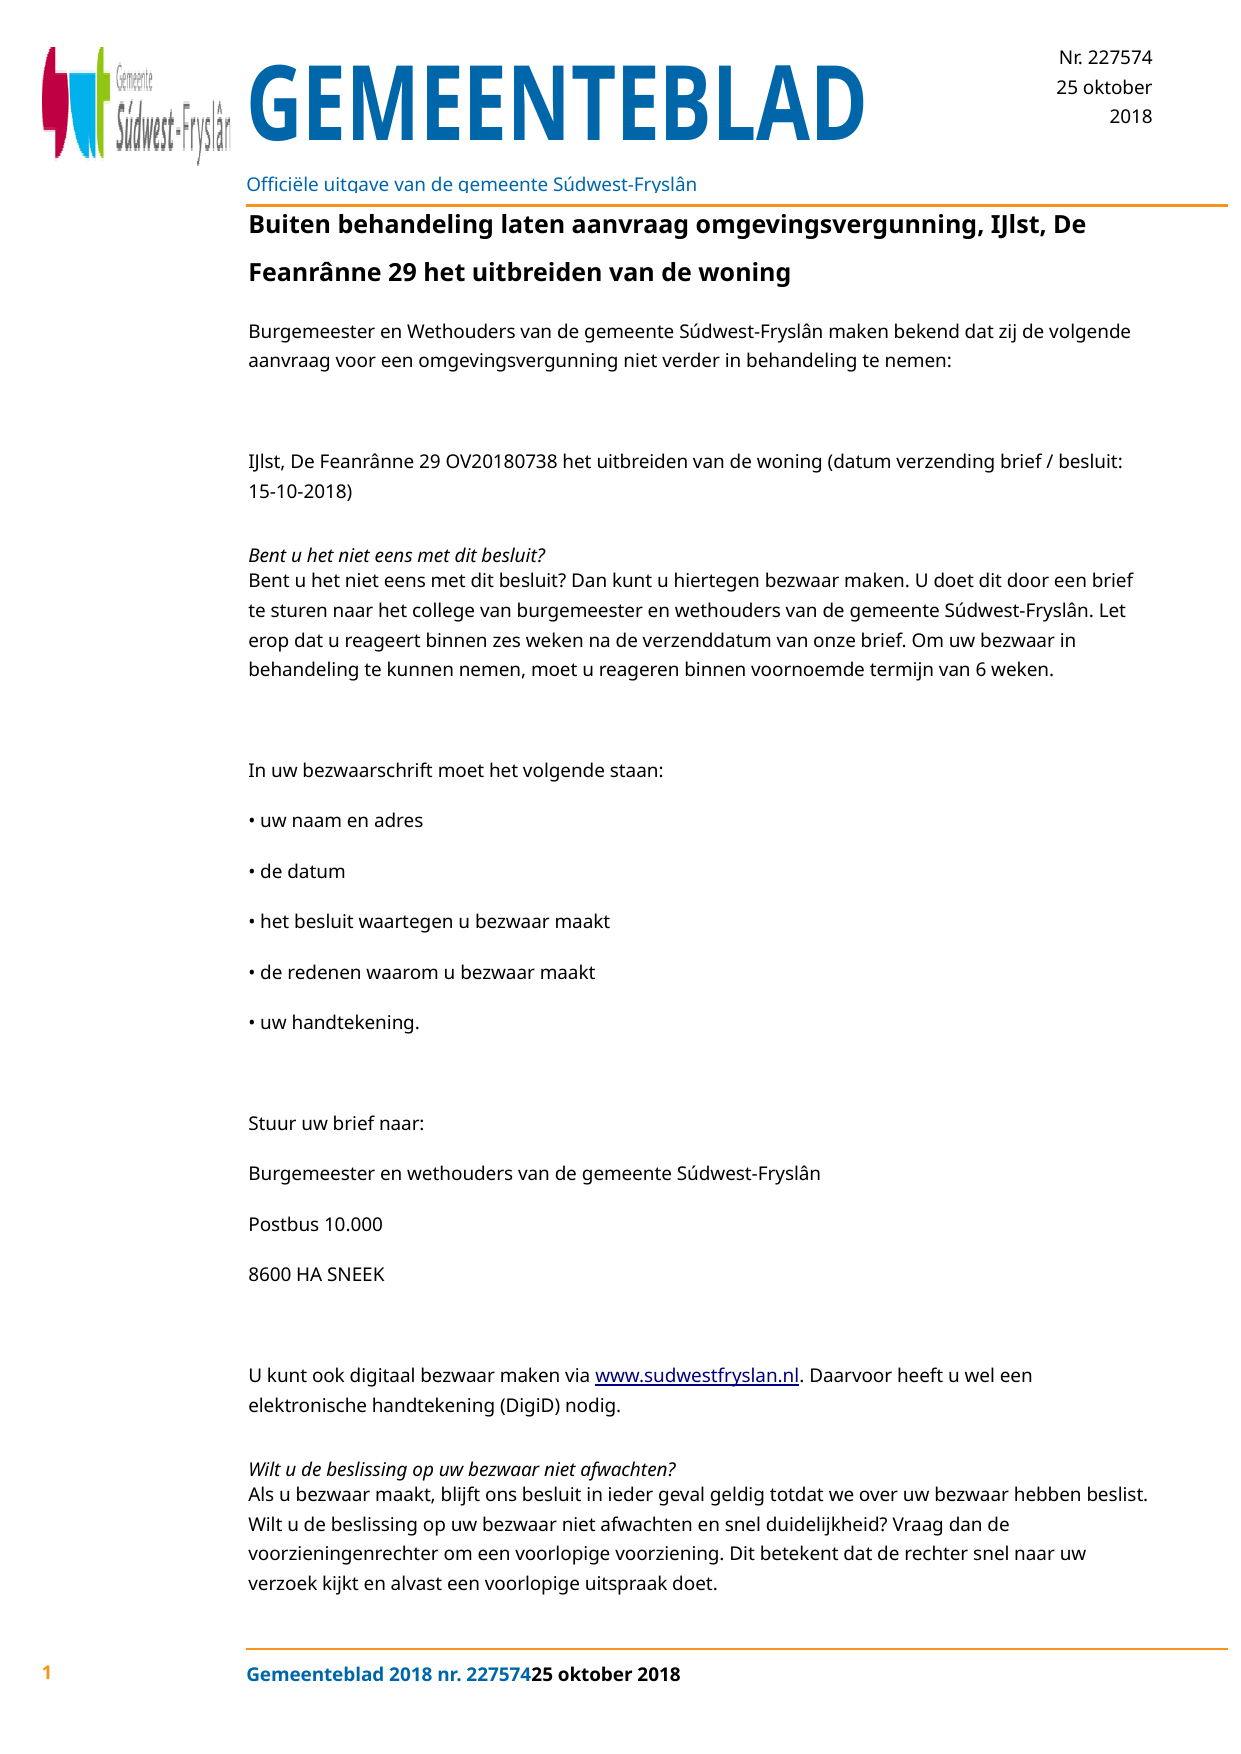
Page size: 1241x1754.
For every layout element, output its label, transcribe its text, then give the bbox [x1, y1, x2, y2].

text Buiten behandeling laten aanvraag omgevingsvergunning, IJlst, De Feanrânne 29 het uitbreiden van de woning [248, 207, 1152, 288]
text Burgemeester en Wethouders van de gemeente Súdwest-Fryslân maken bekend dat zij de volgende aanvraag voor een omgevingsvergunning niet verder in behandeling te nemen: [248, 318, 1152, 373]
text Wilt u de beslissing op uw bezwaar niet afwachten? [248, 1456, 1152, 1481]
text In uw bezwaarschrift moet het volgende staan: [248, 757, 1152, 783]
text Postbus 10.000 [248, 1211, 1152, 1237]
text • uw naam en adres [248, 808, 1152, 833]
text Stuur uw brief naar: [248, 1110, 1152, 1136]
text • uw handtekening. [248, 1009, 1152, 1035]
text • het besluit waartegen u bezwaar maakt [248, 908, 1152, 934]
text Bent u het niet eens met dit besluit? Dan kunt u hiertegen bezwaar maken. U doet dit door een brief te sturen naar het college van burgemeester en wethouders van de gemeente Súdwest-Fryslân. Let erop dat u reageert binnen zes weken na de verzenddatum van onze brief. Om uw bezwaar in behandeling te kunnen nemen, moet u reageren binnen voornoemde termijn van 6 weken. [248, 568, 1152, 682]
picture [41, 47, 231, 172]
text IJlst, De Feanrânne 29 OV20180738 het uitbreiden van de woning (datum verzending brief / besluit: 15-10-2018) [248, 448, 1152, 504]
text Bent u het niet eens met dit besluit? [248, 542, 1152, 568]
text Burgemeester en wethouders van de gemeente Súdwest-Fryslân [248, 1161, 1152, 1186]
text Als u bezwaar maakt, blijft ons besluit in ieder geval geldig totdat we over uw bezwaar hebben beslist. Wilt u de beslissing op uw bezwaar niet afwachten en snel duidelijkheid? Vraag dan de voorzieningenrechter om een voorlopige voorziening. Dit betekent dat de rechter snel naar uw verzoek kijkt en alvast een voorlopige uitspraak doet. [248, 1481, 1152, 1596]
text U kunt ook digitaal bezwaar maken via www.sudwestfryslan.nl. Daarvoor heeft u wel een elektronische handtekening (DigiD) nodig. [248, 1362, 1152, 1417]
text • de datum [248, 858, 1152, 884]
text • de redenen waarom u bezwaar maakt [248, 959, 1152, 984]
text 8600 HA SNEEK [248, 1261, 1152, 1287]
